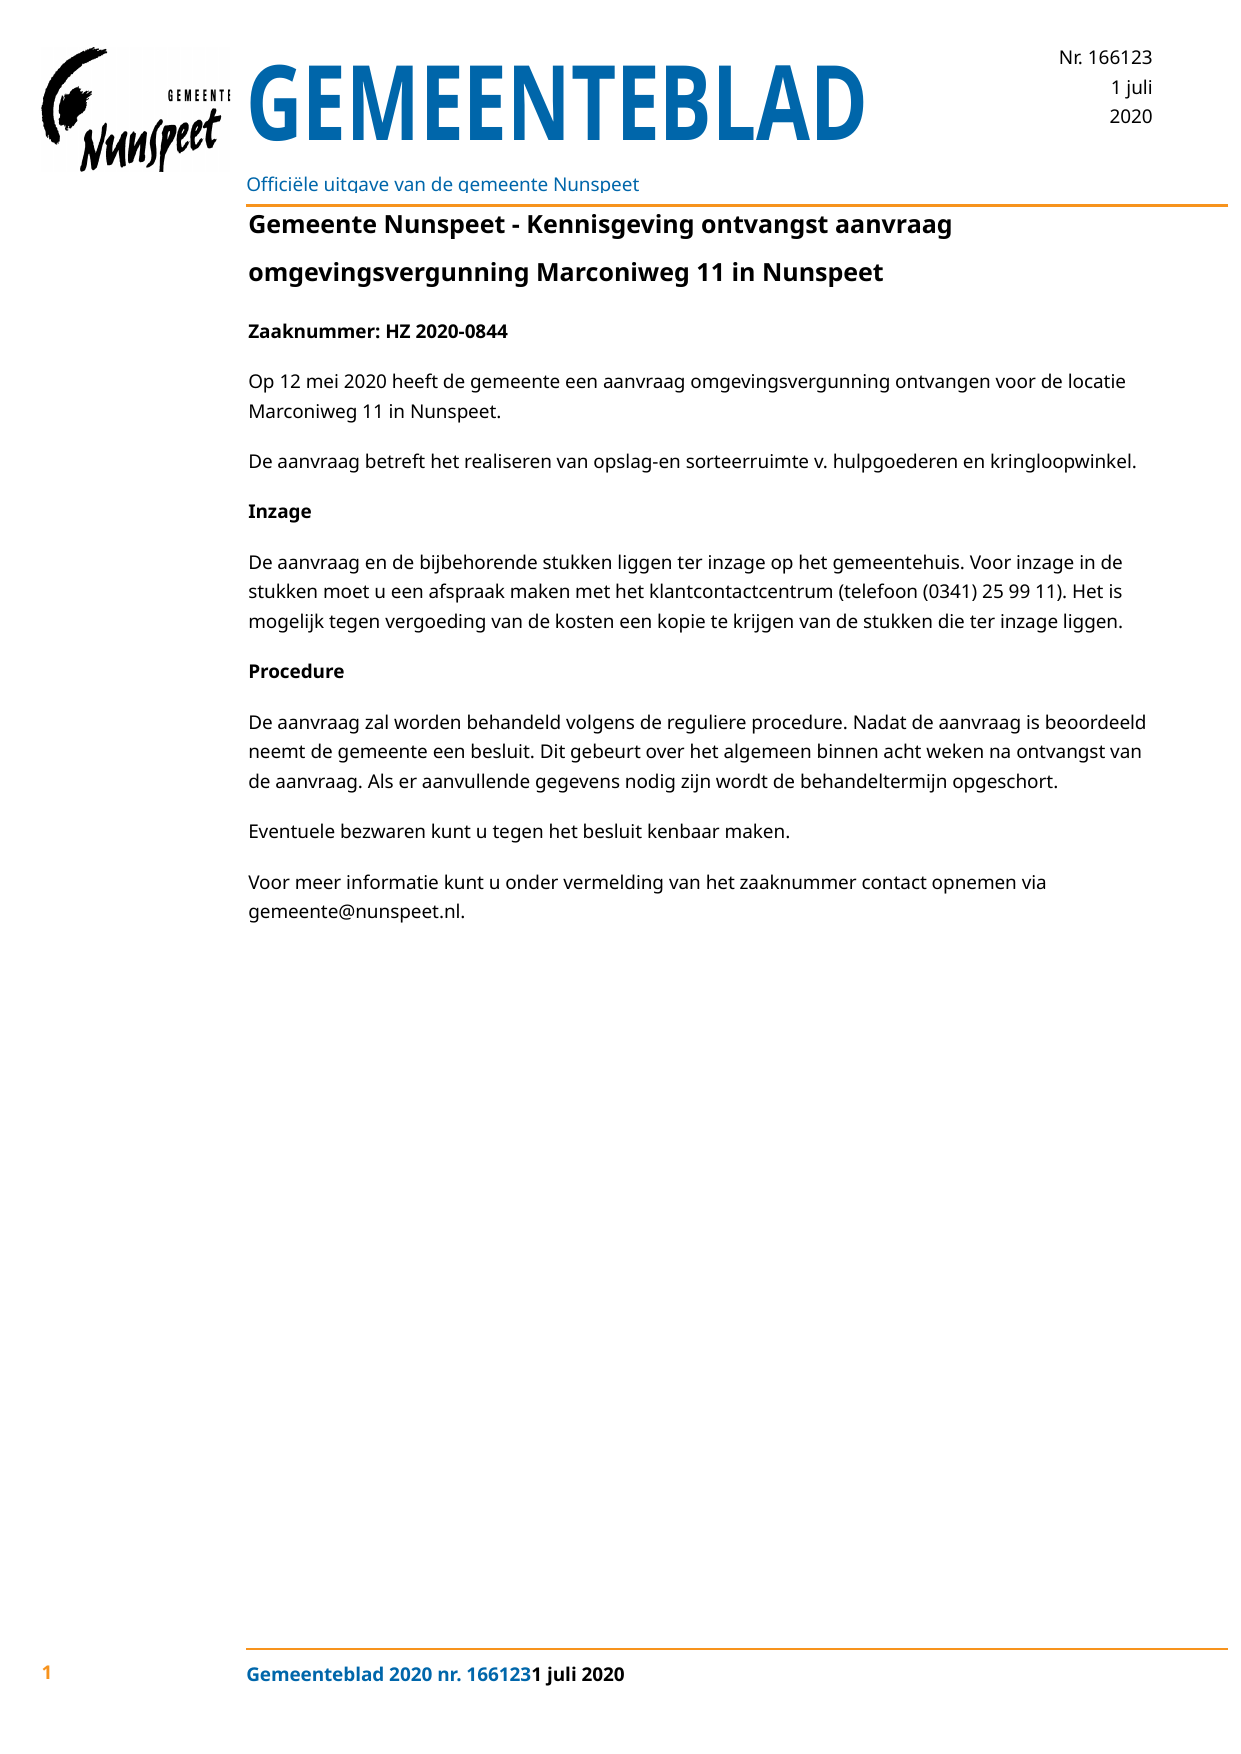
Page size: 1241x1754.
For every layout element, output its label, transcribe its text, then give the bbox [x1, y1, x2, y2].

text Eventuele bezwaren kunt u tegen het besluit kenbaar maken. [248, 819, 1152, 844]
text Procedure [248, 659, 1152, 684]
text Zaaknummer: HZ 2020-0844 [248, 318, 1152, 344]
text Inzage [248, 499, 1152, 524]
text De aanvraag betreft het realiseren van opslag-en sorteerruimte v. hulpgoederen en kringloopwinkel. [248, 448, 1152, 474]
text De aanvraag zal worden behandeld volgens de reguliere procedure. Nadat de aanvraag is beoordeeld neemt de gemeente een besluit. Dit gebeurt over het algemeen binnen acht weken na ontvangst van de aanvraag. Als er aanvullende gegevens nodig zijn wordt de behandeltermijn opgeschort. [248, 709, 1152, 794]
text Gemeente Nunspeet - Kennisgeving ontvangst aanvraag omgevingsvergunning Marconiweg 11 in Nunspeet [248, 207, 1152, 288]
text De aanvraag en de bijbehorende stukken liggen ter inzage op het gemeentehuis. Voor inzage in de stukken moet u een afspraak maken met het klantcontactcentrum (telefoon (0341) 25 99 11). Het is mogelijk tegen vergoeding van de kosten een kopie te krijgen van de stukken die ter inzage liggen. [248, 549, 1152, 634]
text Op 12 mei 2020 heeft de gemeente een aanvraag omgevingsvergunning ontvangen voor de locatie Marconiweg 11 in Nunspeet. [248, 368, 1152, 424]
picture [41, 47, 231, 172]
text Voor meer informatie kunt u onder vermelding van het zaaknummer contact opnemen via gemeente@nunspeet.nl. [248, 869, 1152, 924]
